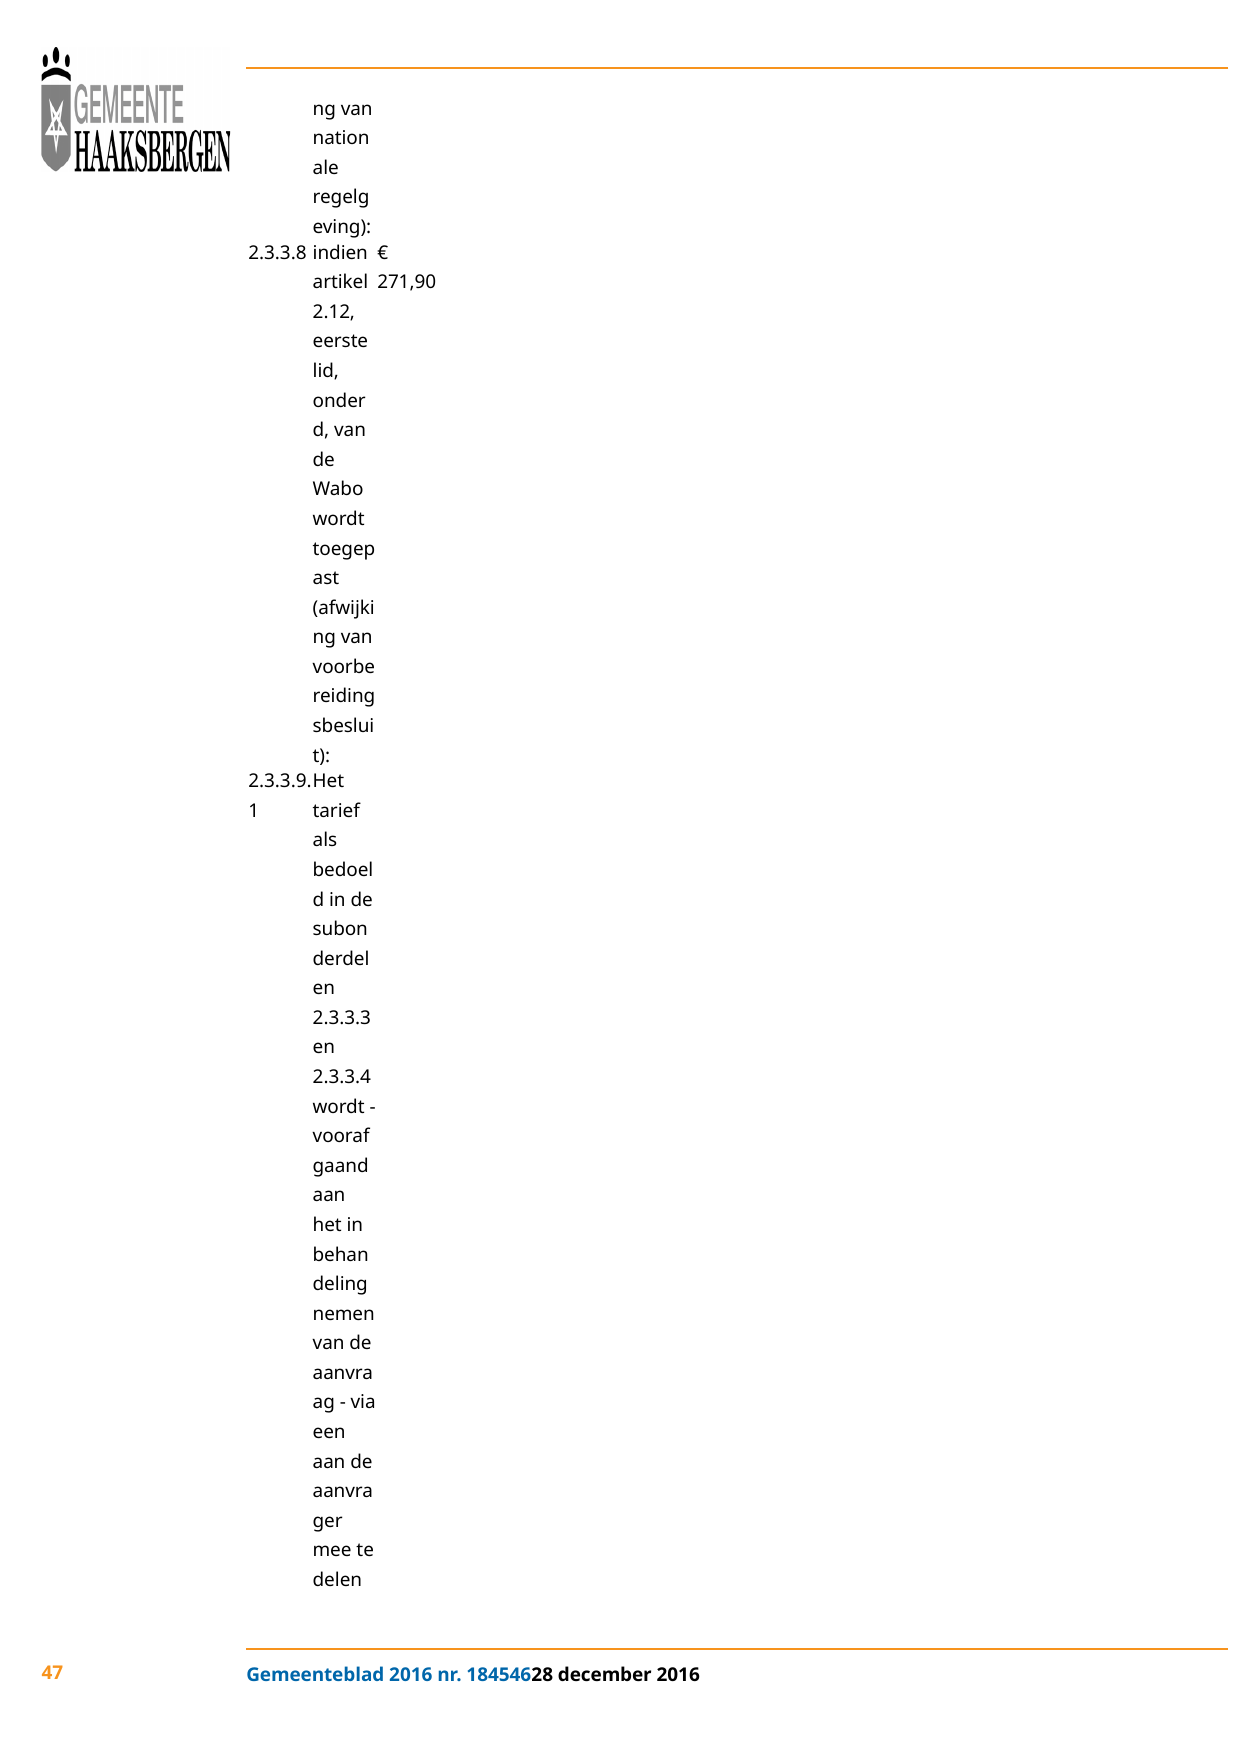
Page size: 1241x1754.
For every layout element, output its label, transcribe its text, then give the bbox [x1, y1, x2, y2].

table_cell [248, 95, 312, 239]
table_cell [377, 768, 442, 1592]
table_cell 2.3.3.8 [248, 239, 312, 767]
table_cell [442, 95, 506, 239]
table_cell [442, 239, 506, 767]
picture [41, 47, 231, 172]
table_cell ng van nationale regelgeving): [313, 95, 377, 239]
table_cell [377, 95, 442, 239]
table_cell [442, 768, 506, 1592]
table_cell Het tarief als bedoeld in de subonderdelen 2.3.3.3 en 2.3.3.4 wordt - voorafgaand aan het in behandeling nemen van de aanvraag - via een aan de aanvrager mee te delen [313, 768, 377, 1592]
table_cell 2.3.3.9.1 [248, 768, 312, 1592]
table_cell indien artikel 2.12, eerste lid, onder d, van de Wabo wordt toegepast (afwijking van voorbereidingsbesluit): [313, 239, 377, 767]
table_cell € 271,90 [377, 239, 442, 767]
